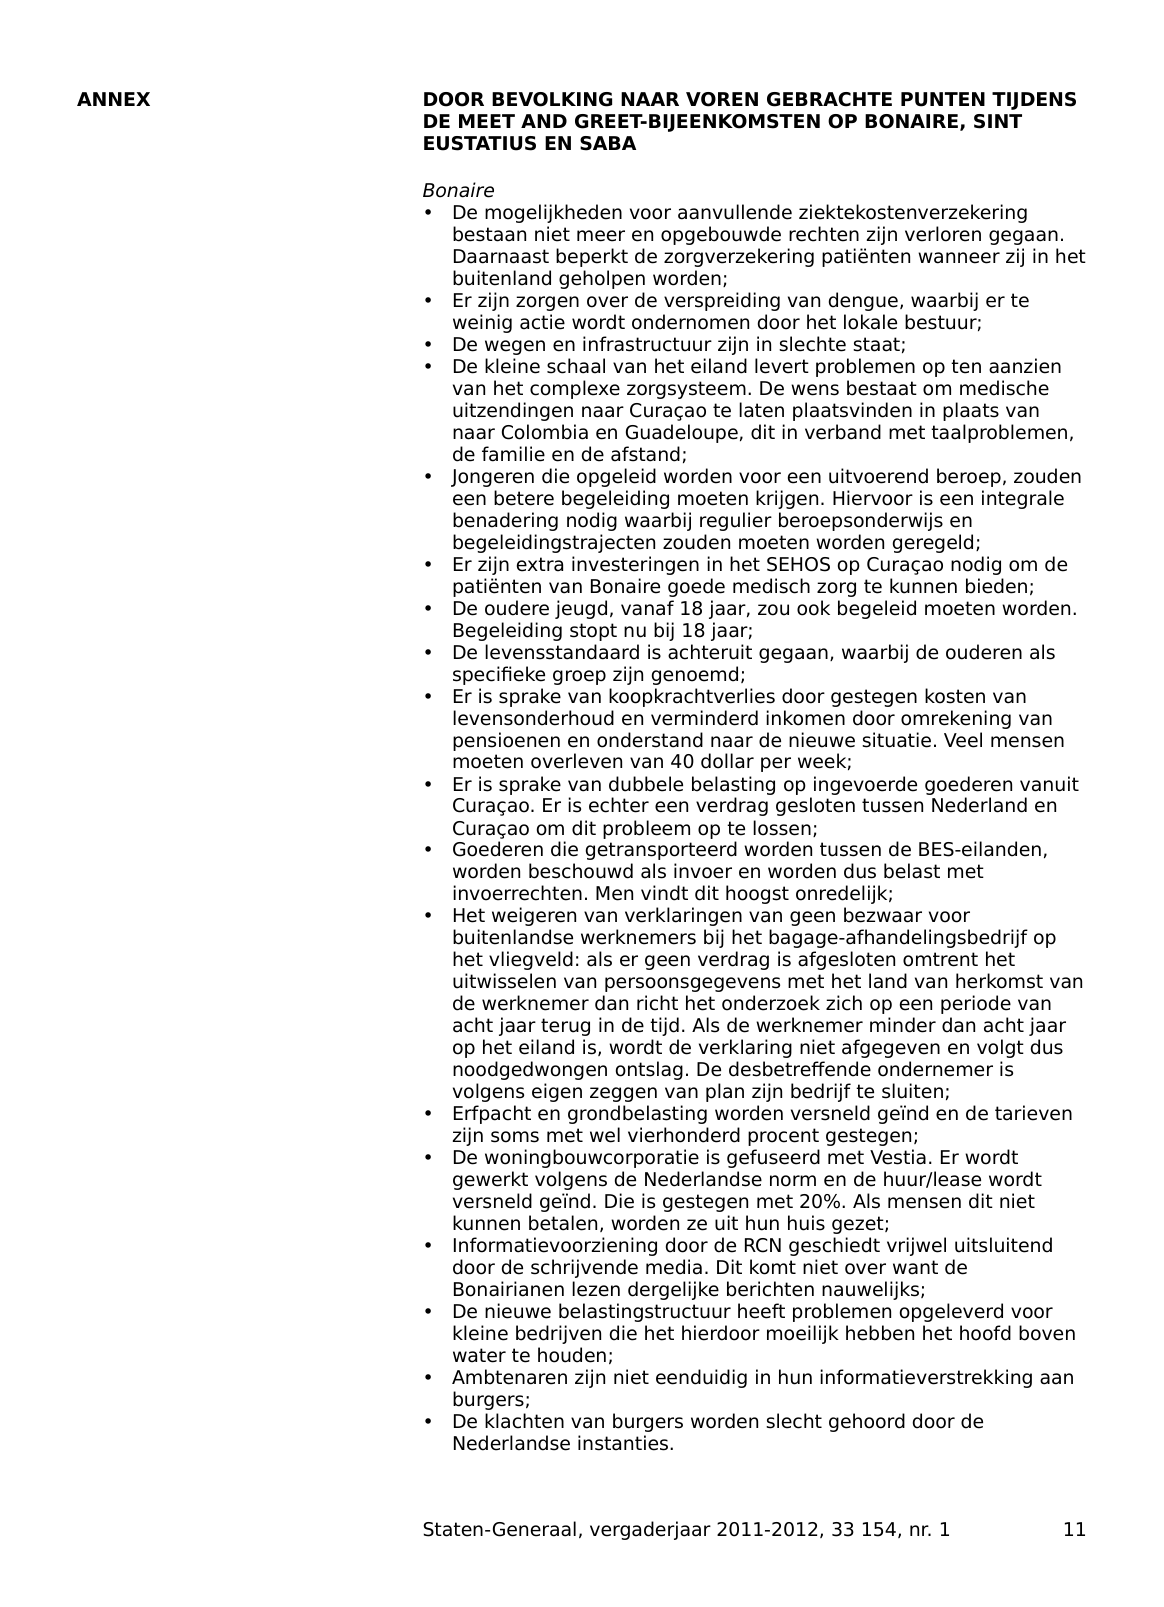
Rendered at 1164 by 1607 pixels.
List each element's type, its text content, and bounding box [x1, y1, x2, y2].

text • De wegen en infrastructuur zijn in slechte staat; [422, 334, 1087, 356]
text • Jongeren die opgeleid worden voor een uitvoerend beroep, zouden een betere begeleiding moeten krijgen. Hiervoor is een integrale benadering nodig waarbij regulier beroepsonderwijs en begeleidingstrajecten zouden moeten worden geregeld; [422, 466, 1087, 554]
text • Er is sprake van dubbele belasting op ingevoerde goederen vanuit Curaçao. Er is echter een verdrag gesloten tussen Nederland en Curaçao om dit probleem op te lossen; [422, 773, 1087, 839]
text • De klachten van burgers worden slecht gehoord door de Nederlandse instanties. [422, 1411, 1087, 1455]
text • Goederen die getransporteerd worden tussen de BES-eilanden, worden beschouwd als invoer en worden dus belast met invoerrechten. Men vindt dit hoogst onredelijk; [422, 839, 1087, 905]
text • De woningbouwcorporatie is gefuseerd met Vestia. Er wordt gewerkt volgens de Nederlandse norm en de huur/lease wordt versneld geïnd. Die is gestegen met 20%. Als mensen dit niet kunnen betalen, worden ze uit hun huis gezet; [422, 1147, 1087, 1235]
text • De nieuwe belastingstructuur heeft problemen opgeleverd voor kleine bedrijven die het hierdoor moeilijk hebben het hoofd boven water te houden; [422, 1301, 1087, 1367]
text • Erfpacht en grondbelasting worden versneld geïnd en de tarieven zijn soms met wel vierhonderd procent gestegen; [422, 1103, 1087, 1147]
text • Er zijn extra investeringen in het SEHOS op Curaçao nodig om de patiënten van Bonaire goede medisch zorg te kunnen bieden; [422, 554, 1087, 598]
text • Er zijn zorgen over de verspreiding van dengue, waarbij er te weinig actie wordt ondernomen door het lokale bestuur; [422, 290, 1087, 334]
subtitle Bonaire [422, 180, 1087, 202]
text • Het weigeren van verklaringen van geen bezwaar voor buitenlandse werknemers bij het bagage-afhandelingsbedrijf op het vliegveld: als er geen verdrag is afgesloten omtrent het uitwisselen van persoonsgegevens met het land van herkomst van de werknemer dan richt het onderzoek zich op een periode van acht jaar terug in de tijd. Als de werknemer minder dan acht jaar op het eiland is, wordt de verklaring niet afgegeven en volgt dus noodgedwongen ontslag. De desbetreffende ondernemer is volgens eigen zeggen van plan zijn bedrijf te sluiten; [422, 905, 1087, 1103]
text • De levensstandaard is achteruit gegaan, waarbij de ouderen als specifieke groep zijn genoemd; [422, 642, 1087, 686]
text • De oudere jeugd, vanaf 18 jaar, zou ook begeleid moeten worden. Begeleiding stopt nu bij 18 jaar; [422, 598, 1087, 642]
text • Ambtenaren zijn niet eenduidig in hun informatieverstrekking aan burgers; [422, 1367, 1087, 1411]
text • Er is sprake van koopkrachtverlies door gestegen kosten van levensonderhoud en verminderd inkomen door omrekening van pensioenen en onderstand naar de nieuwe situatie. Veel mensen moeten overleven van 40 dollar per week; [422, 686, 1087, 773]
text • De mogelijkheden voor aanvullende ziektekostenverzekering bestaan niet meer en opgebouwde rechten zijn verloren gegaan. Daarnaast beperkt de zorgverzekering patiënten wanneer zij in het buitenland geholpen worden; [422, 202, 1087, 290]
text • De kleine schaal van het eiland levert problemen op ten aanzien van het complexe zorgsysteem. De wens bestaat om medische uitzendingen naar Curaçao te laten plaatsvinden in plaats van naar Colombia en Guadeloupe, dit in verband met taalproblemen, de familie en de afstand; [422, 356, 1087, 466]
subtitle ANNEX DOOR BEVOLKING NAAR VOREN GEBRACHTE PUNTEN TIJDENS DE MEET AND GREET-BIJEENKOMSTEN OP BONAIRE, SINT EUSTATIUS EN SABA [77, 89, 1087, 155]
text • Informatievoorziening door de RCN geschiedt vrijwel uitsluitend door de schrijvende media. Dit komt niet over want de Bonairianen lezen dergelijke berichten nauwelijks; [422, 1235, 1087, 1301]
